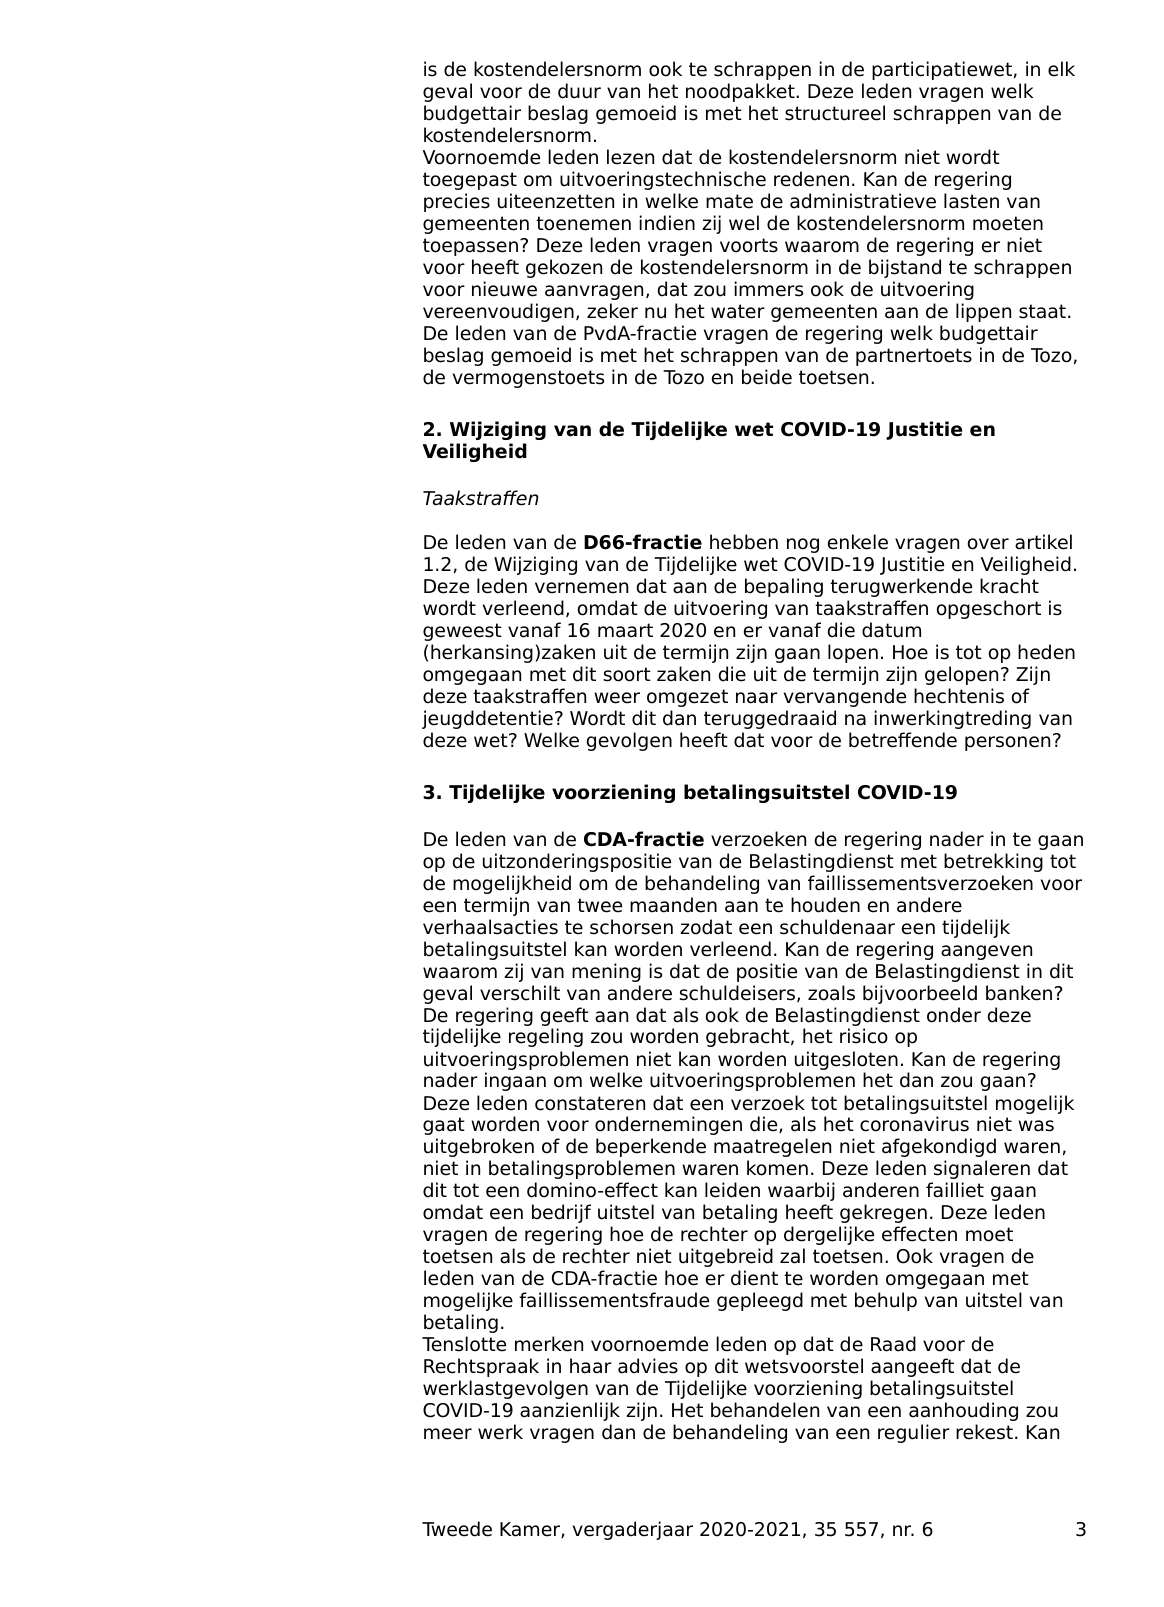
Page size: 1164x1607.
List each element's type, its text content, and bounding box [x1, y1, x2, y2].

text De leden van de D66-fractie hebben nog enkele vragen over artikel 1.2, de Wijziging van de Tijdelijke wet COVID-19 Justitie en Veiligheid. Deze leden vernemen dat aan de bepaling terugwerkende kracht wordt verleend, omdat de uitvoering van taakstraffen opgeschort is geweest vanaf 16 maart 2020 en er vanaf die datum (herkansing)zaken uit de termijn zijn gaan lopen. Hoe is tot op heden omgegaan met dit soort zaken die uit de termijn zijn gelopen? Zijn deze taakstraffen weer omgezet naar vervangende hechtenis of jeugddetentie? Wordt dit dan teruggedraaid na inwerkingtreding van deze wet? Welke gevolgen heeft dat voor de betreffende personen? [422, 532, 1087, 752]
text is de kostendelersnorm ook te schrappen in de participatiewet, in elk geval voor de duur van het noodpakket. Deze leden vragen welk budgettair beslag gemoeid is met het structureel schrappen van de kostendelersnorm. [422, 59, 1087, 147]
subtitle Taakstraffen [422, 488, 1087, 510]
subtitle 3. Tijdelijke voorziening betalingsuitstel COVID-19 [422, 782, 1087, 804]
subtitle 2. Wijziging van de Tijdelijke wet COVID-19 Justitie en Veiligheid [422, 419, 1087, 463]
text Deze leden constateren dat een verzoek tot betalingsuitstel mogelijk gaat worden voor ondernemingen die, als het coronavirus niet was uitgebroken of de beperkende maatregelen niet afgekondigd waren, niet in betalingsproblemen waren komen. Deze leden signaleren dat dit tot een domino-effect kan leiden waarbij anderen failliet gaan omdat een bedrijf uitstel van betaling heeft gekregen. Deze leden vragen de regering hoe de rechter op dergelijke effecten moet toetsen als de rechter niet uitgebreid zal toetsen. Ook vragen de leden van de CDA-fractie hoe er dient te worden omgegaan met mogelijke faillissementsfraude gepleegd met behulp van uitstel van betaling. [422, 1092, 1087, 1334]
text De leden van de CDA-fractie verzoeken de regering nader in te gaan op de uitzonderingspositie van de Belastingdienst met betrekking tot de mogelijkheid om de behandeling van faillissementsverzoeken voor een termijn van twee maanden aan te houden en andere verhaalsacties te schorsen zodat een schuldenaar een tijdelijk betalingsuitstel kan worden verleend. Kan de regering aangeven waarom zij van mening is dat de positie van de Belastingdienst in dit geval verschilt van andere schuldeisers, zoals bijvoorbeeld banken? De regering geeft aan dat als ook de Belastingdienst onder deze tijdelijke regeling zou worden gebracht, het risico op uitvoeringsproblemen niet kan worden uitgesloten. Kan de regering nader ingaan om welke uitvoeringsproblemen het dan zou gaan? [422, 829, 1087, 1092]
text Voornoemde leden lezen dat de kostendelersnorm niet wordt toegepast om uitvoeringstechnische redenen. Kan de regering precies uiteenzetten in welke mate de administratieve lasten van gemeenten toenemen indien zij wel de kostendelersnorm moeten toepassen? Deze leden vragen voorts waarom de regering er niet voor heeft gekozen de kostendelersnorm in de bijstand te schrappen voor nieuwe aanvragen, dat zou immers ook de uitvoering vereenvoudigen, zeker nu het water gemeenten aan de lippen staat. [422, 147, 1087, 323]
text Tenslotte merken voornoemde leden op dat de Raad voor de Rechtspraak in haar advies op dit wetsvoorstel aangeeft dat de werklastgevolgen van de Tijdelijke voorziening betalingsuitstel COVID-19 aanzienlijk zijn. Het behandelen van een aanhouding zou meer werk vragen dan de behandeling van een regulier rekest. Kan [422, 1334, 1087, 1444]
text De leden van de PvdA-fractie vragen de regering welk budgettair beslag gemoeid is met het schrappen van de partnertoets in de Tozo, de vermogenstoets in de Tozo en beide toetsen. [422, 323, 1087, 389]
